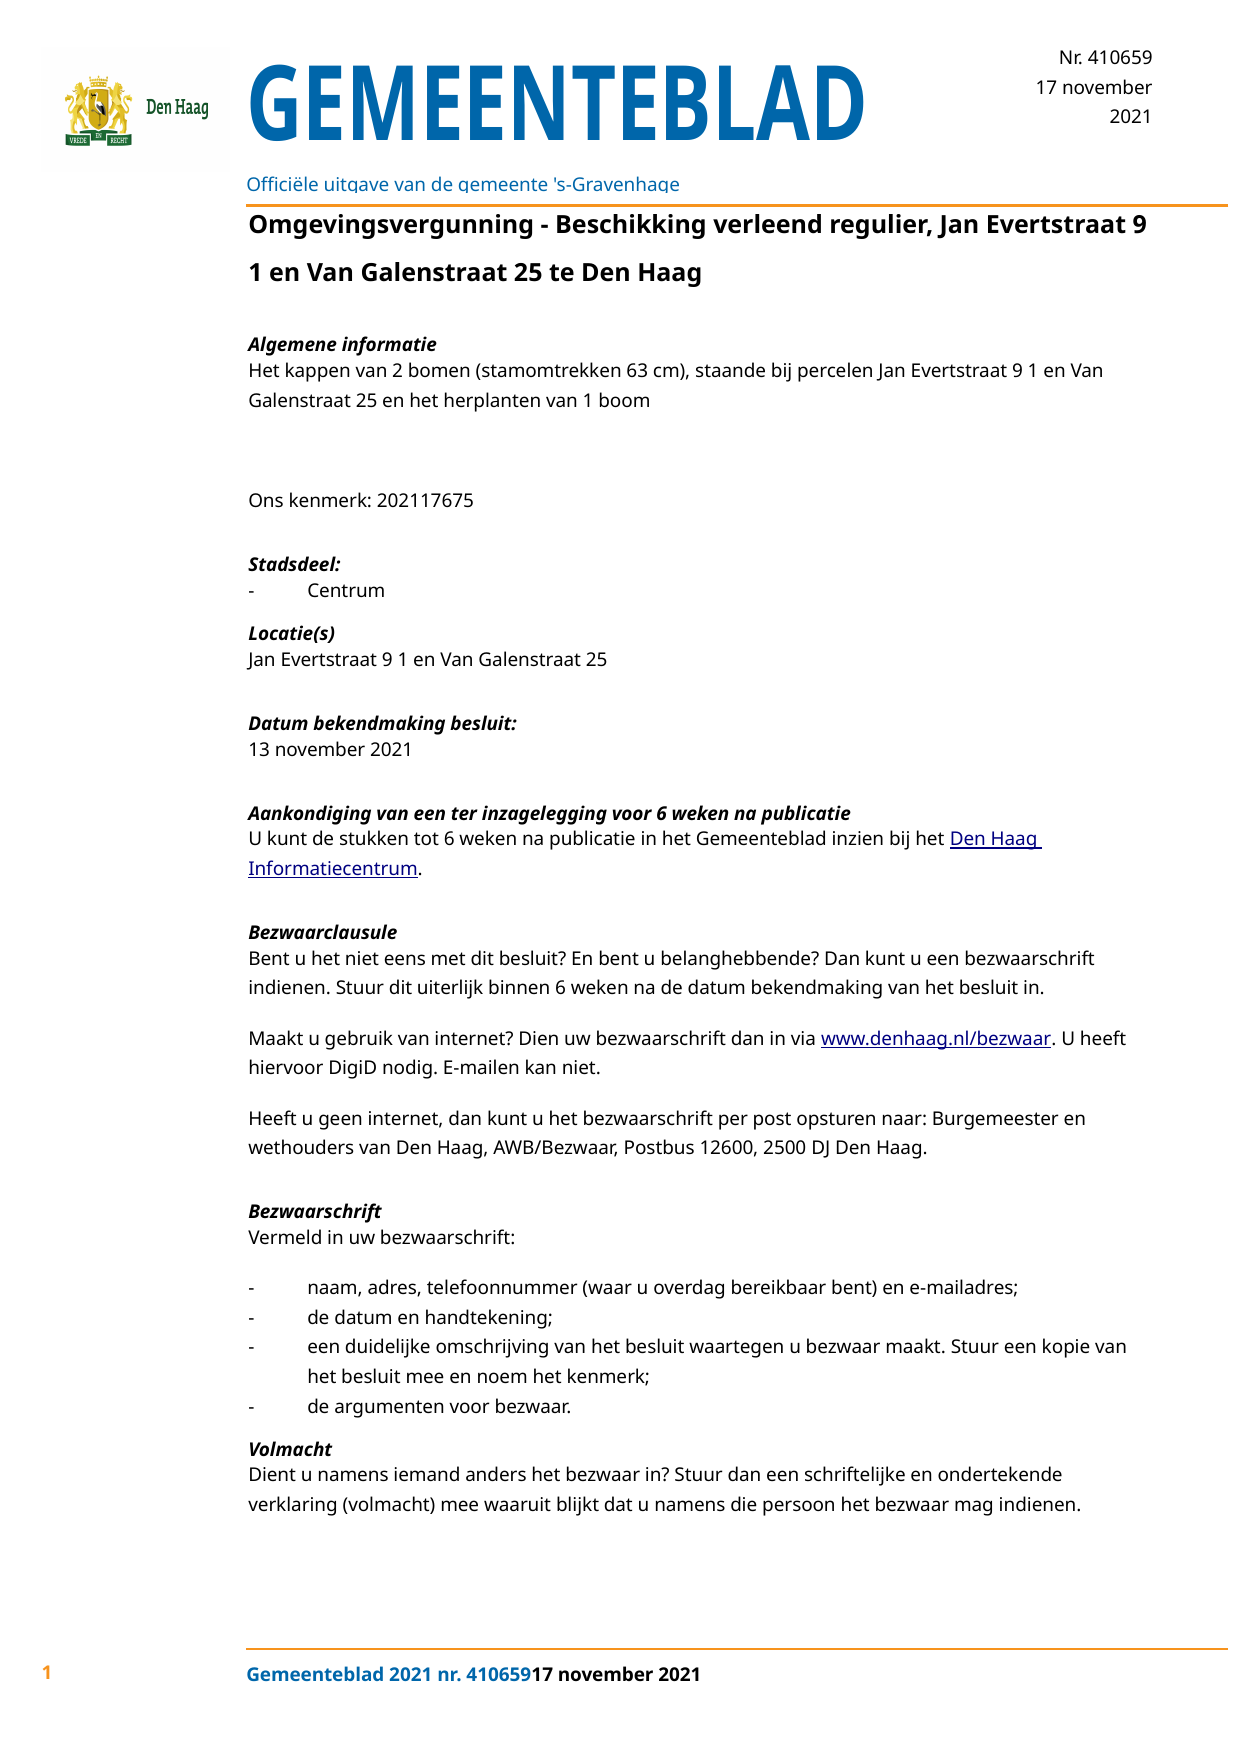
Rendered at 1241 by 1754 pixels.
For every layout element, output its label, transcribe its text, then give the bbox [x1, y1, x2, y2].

text Maakt u gebruik van internet? Dien uw bezwaarschrift dan in via www.denhaag.nl/bezwaar. U heeft hiervoor DigiD nodig. E-mailen kan niet. [248, 1025, 1152, 1080]
text Algemene informatie [248, 331, 1152, 357]
text Ons kenmerk: 202117675 [248, 488, 1152, 513]
text U kunt de stukken tot 6 weken na publicatie in het Gemeenteblad inzien bij het Den Haag Informatiecentrum. [248, 826, 1152, 881]
text Dient u namens iemand anders het bezwaar in? Stuur dan een schriftelijke en ondertekende verklaring (volmacht) mee waaruit blijkt dat u namens die persoon het bezwaar mag indienen. [248, 1462, 1152, 1517]
list de datum en handtekening; [248, 1304, 1152, 1330]
text Vermeld in uw bezwaarschrift: [248, 1224, 1152, 1250]
text Jan Evertstraat 9 1 en Van Galenstraat 25 [248, 646, 1152, 672]
list de argumenten voor bezwaar. [248, 1393, 1152, 1418]
list een duidelijke omschrijving van het besluit waartegen u bezwaar maakt. Stuur een kopie van het besluit mee en noem het kenmerk; [248, 1334, 1152, 1389]
text Datum bekendmaking besluit: [248, 710, 1152, 736]
text Heeft u geen internet, dan kunt u het bezwaarschrift per post opsturen naar: Burgemeester en wethouders van Den Haag, AWB/Bezwaar, Postbus 12600, 2500 DJ Den Haag. [248, 1105, 1152, 1160]
text 13 november 2021 [248, 736, 1152, 762]
text Bezwaarclausule [248, 919, 1152, 945]
list naam, adres, telefoonnummer (waar u overdag bereikbaar bent) en e-mailadres; [248, 1274, 1152, 1300]
text Stadsdeel: [248, 552, 1152, 577]
text Bent u het niet eens met dit besluit? En bent u belanghebbende? Dan kunt u een bezwaarschrift indienen. Stuur dit uiterlijk binnen 6 weken na de datum bekendmaking van het besluit in. [248, 945, 1152, 1000]
text Omgevingsvergunning - Beschikking verleend regulier, Jan Evertstraat 9 1 en Van Galenstraat 25 te Den Haag [248, 207, 1152, 288]
text Locatie(s) [248, 620, 1152, 646]
picture [41, 47, 231, 172]
text Volmacht [248, 1436, 1152, 1462]
text Bezwaarschrift [248, 1198, 1152, 1224]
text Het kappen van 2 bomen (stamomtrekken 63 cm), staande bij percelen Jan Evertstraat 9 1 en Van Galenstraat 25 en het herplanten van 1 boom [248, 357, 1152, 412]
list Centrum [248, 577, 1152, 603]
text Aankondiging van een ter inzagelegging voor 6 weken na publicatie [248, 800, 1152, 826]
